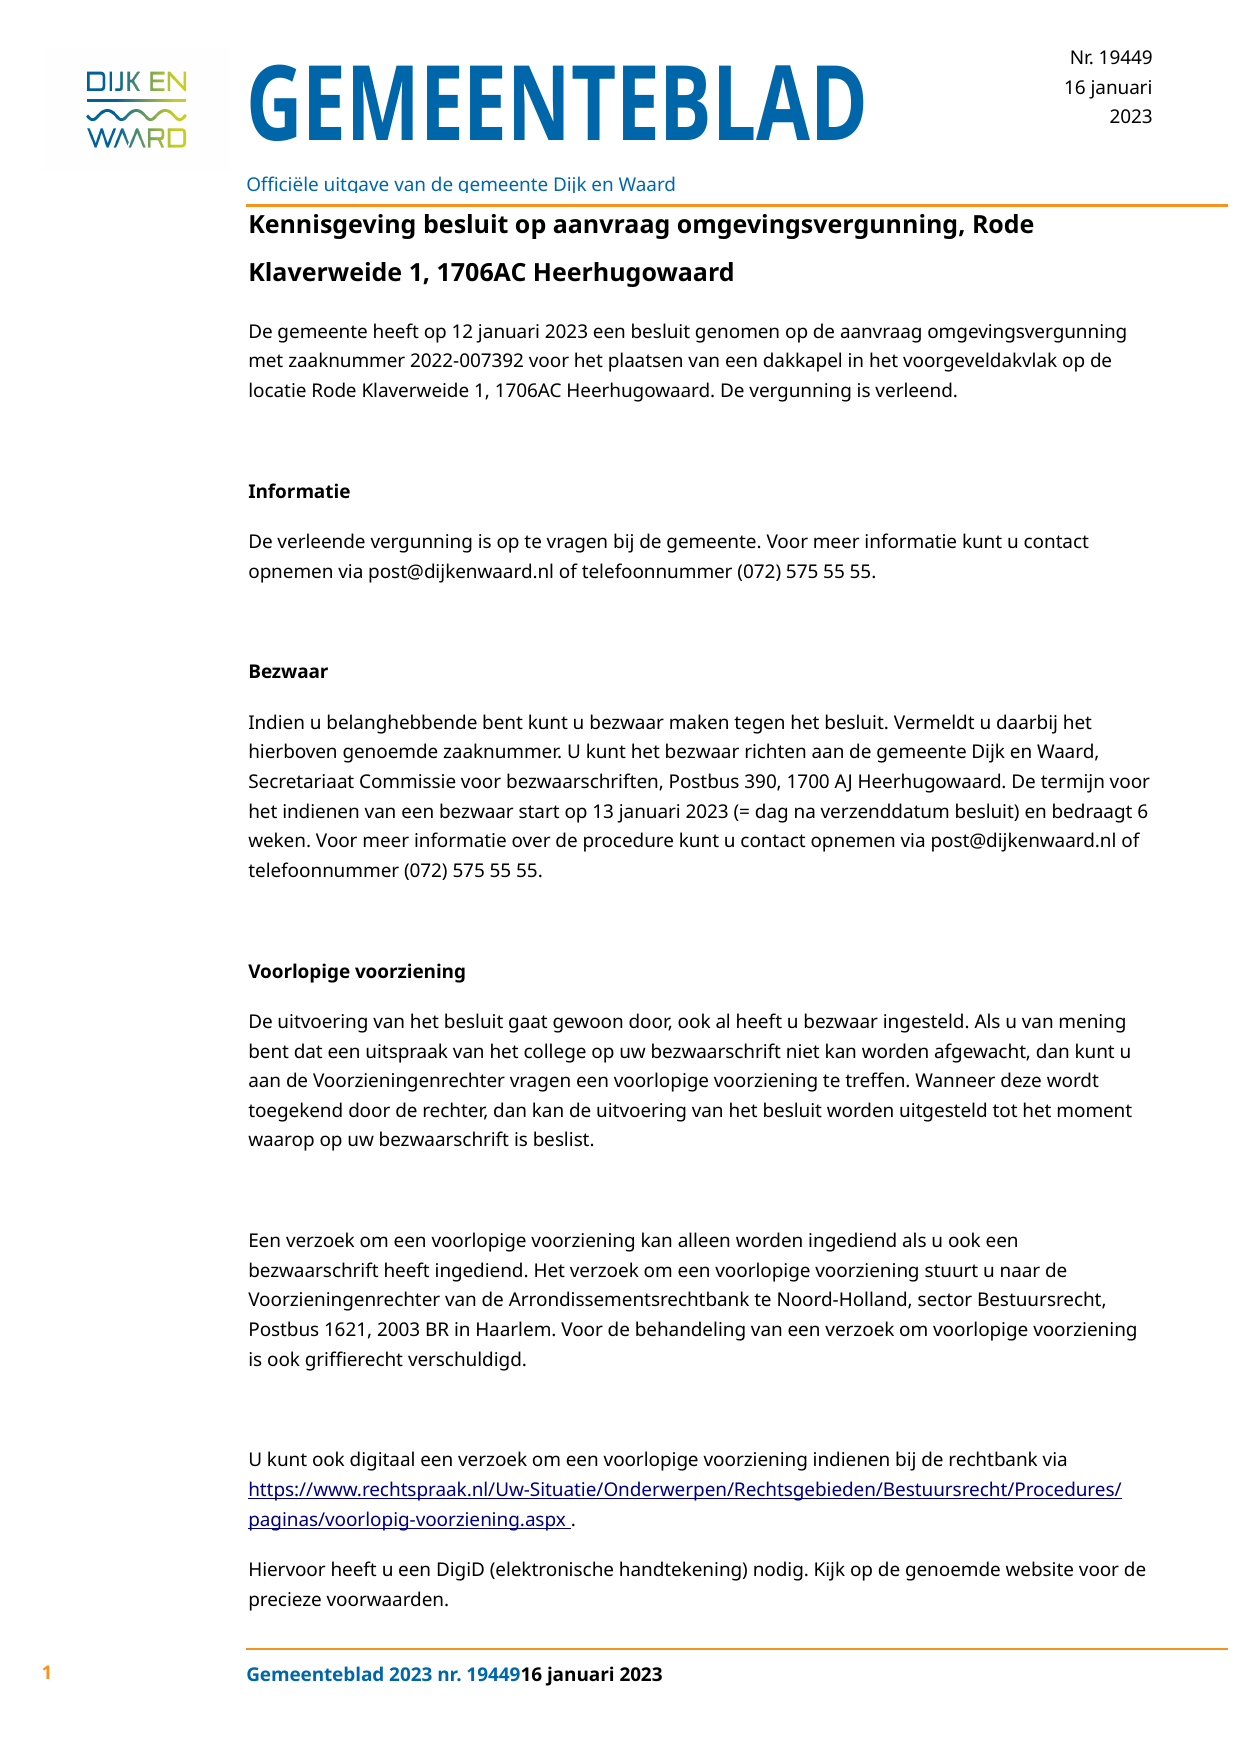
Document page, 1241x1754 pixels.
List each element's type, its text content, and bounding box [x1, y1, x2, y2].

text Hiervoor heeft u een DigiD (elektronische handtekening) nodig. Kijk op de genoemde website voor de precieze voorwaarden. [248, 1556, 1152, 1612]
text Voorlopige voorziening [248, 958, 1152, 984]
text Kennisgeving besluit op aanvraag omgevingsvergunning, Rode Klaverweide 1, 1706AC Heerhugowaard [248, 207, 1152, 288]
text De verleende vergunning is op te vragen bij de gemeente. Voor meer informatie kunt u contact opnemen via post@dijkenwaard.nl of telefoonnummer (072) 575 55 55. [248, 528, 1152, 584]
text De gemeente heeft op 12 januari 2023 een besluit genomen op de aanvraag omgevingsvergunning met zaaknummer 2022-007392 voor het plaatsen van een dakkapel in het voorgeveldakvlak op de locatie Rode Klaverweide 1, 1706AC Heerhugowaard. De vergunning is verleend. [248, 318, 1152, 403]
text Bezwaar [248, 659, 1152, 684]
text U kunt ook digitaal een verzoek om een voorlopige voorziening indienen bij de rechtbank via https://www.rechtspraak.nl/Uw-Situatie/Onderwerpen/Rechtsgebieden/Bestuursrecht/Procedures/paginas/voorlopig-voorziening.aspx . [248, 1447, 1152, 1532]
picture [41, 47, 231, 172]
text Een verzoek om een voorlopige voorziening kan alleen worden ingediend als u ook een bezwaarschrift heeft ingediend. Het verzoek om een voorlopige voorziening stuurt u naar de Voorzieningenrechter van de Arrondissementsrechtbank te Noord-Holland, sector Bestuursrecht, Postbus 1621, 2003 BR in Haarlem. Voor de behandeling van een verzoek om voorlopige voorziening is ook griffierecht verschuldigd. [248, 1227, 1152, 1372]
text De uitvoering van het besluit gaat gewoon door, ook al heeft u bezwaar ingesteld. Als u van mening bent dat een uitspraak van het college op uw bezwaarschrift niet kan worden afgewacht, dan kunt u aan de Voorzieningenrechter vragen een voorlopige voorziening te treffen. Wanneer deze wordt toegekend door de rechter, dan kan de uitvoering van het besluit worden uitgesteld tot het moment waarop op uw bezwaarschrift is beslist. [248, 1008, 1152, 1152]
text Indien u belanghebbende bent kunt u bezwaar maken tegen het besluit. Vermeldt u daarbij het hierboven genoemde zaaknummer. U kunt het bezwaar richten aan de gemeente Dijk en Waard, Secretariaat Commissie voor bezwaarschriften, Postbus 390, 1700 AJ Heerhugowaard. De termijn voor het indienen van een bezwaar start op 13 januari 2023 (= dag na verzenddatum besluit) en bedraagt 6 weken. Voor meer informatie over de procedure kunt u contact opnemen via post@dijkenwaard.nl of telefoonnummer (072) 575 55 55. [248, 709, 1152, 883]
text Informatie [248, 478, 1152, 504]
